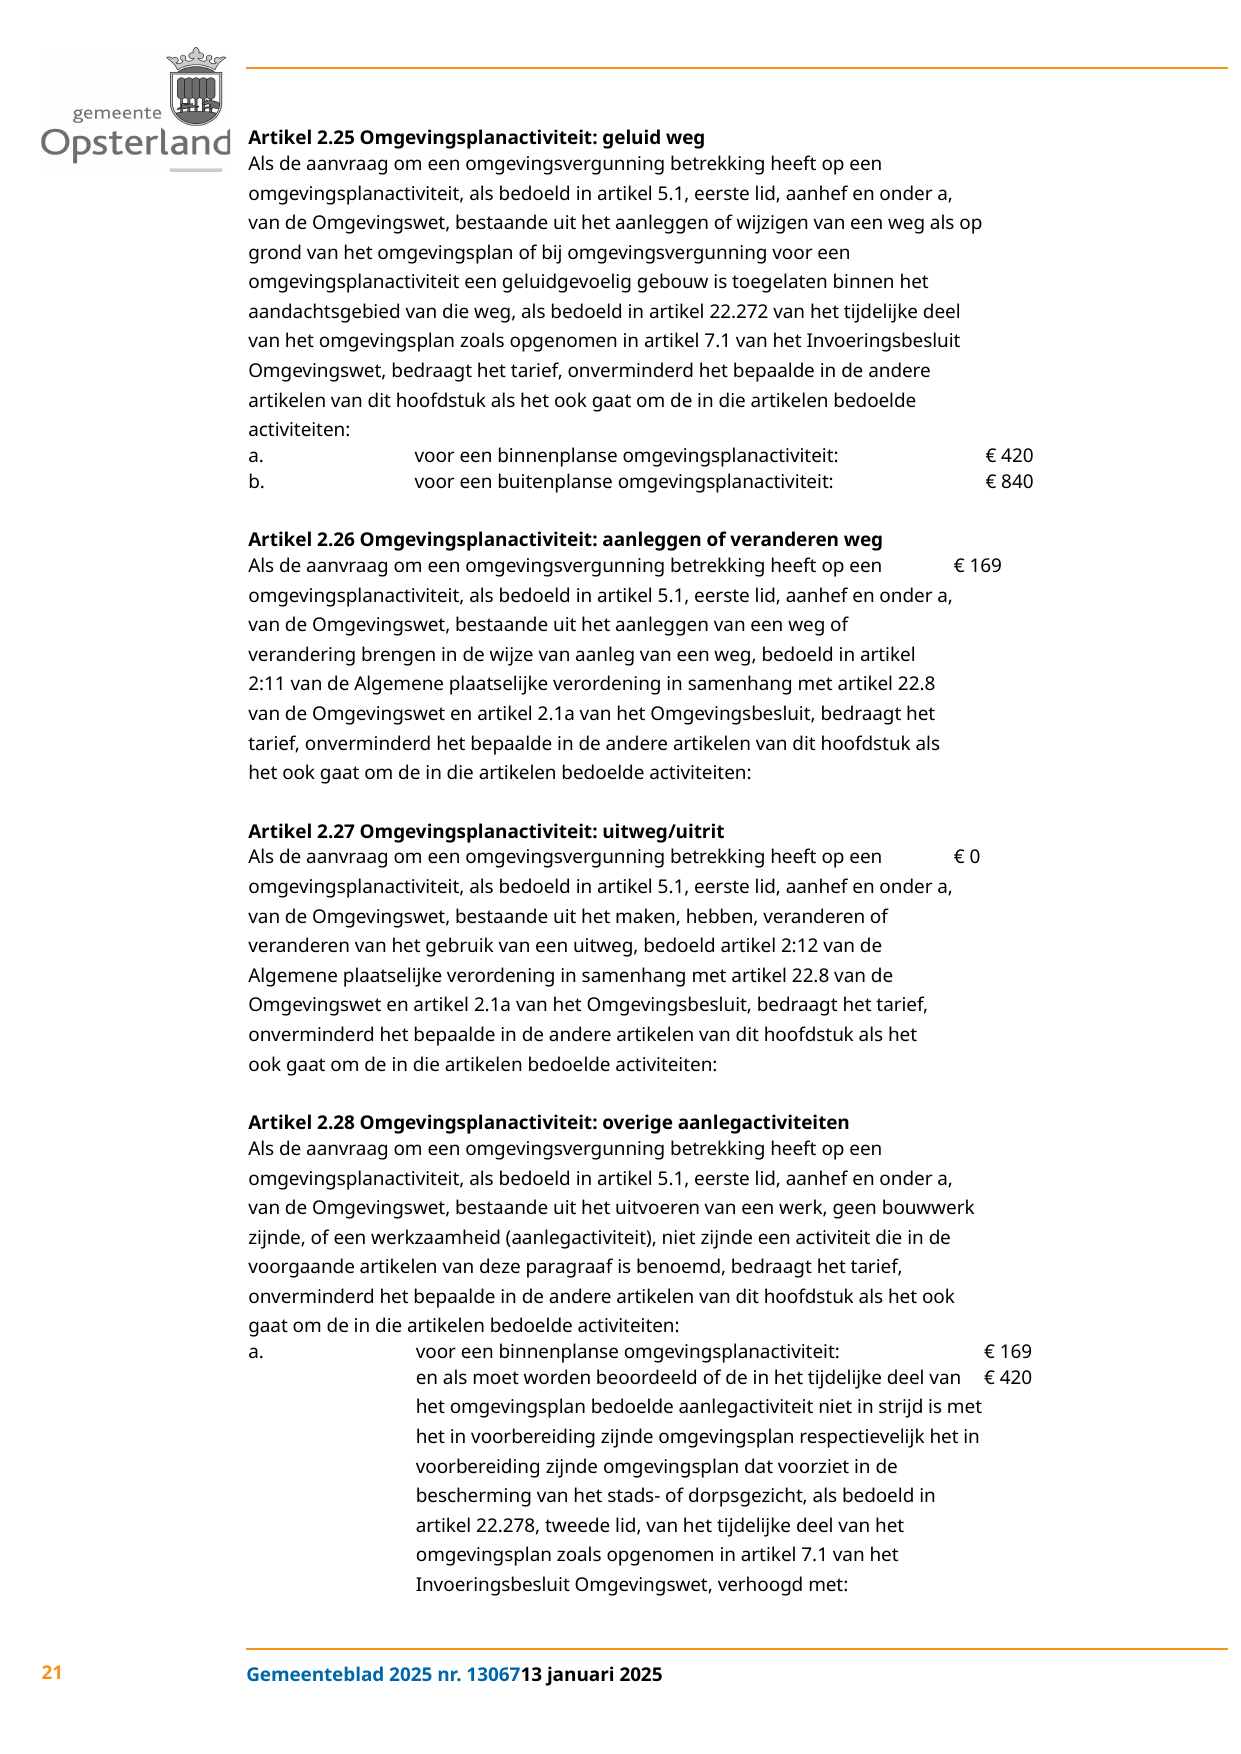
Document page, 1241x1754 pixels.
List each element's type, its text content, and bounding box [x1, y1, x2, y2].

table_cell voor een binnenplanse omgevingsplanactiviteit: [416, 1339, 984, 1364]
table_cell en als moet worden beoordeeld of de in het tijdelijke deel van het omgevingsplan bedoelde aanlegactiviteit niet in strijd is met het in voorbereiding zijnde omgevingsplan respectievelijk het in voorbereiding zijnde omgevingsplan dat voorziet in de bescherming van het stads- of dorpsgezicht, als bedoeld in artikel 22.278, tweede lid, van het tijdelijke deel van het omgevingsplan zoals opgenomen in artikel 7.1 van het Invoeringsbesluit Omgevingswet, verhoogd met: [416, 1364, 984, 1597]
table_header [954, 527, 1152, 552]
table_cell a. [248, 442, 414, 468]
table_header [954, 818, 1152, 844]
table_cell Als de aanvraag om een omgevingsvergunning betrekking heeft op een omgevingsplanactiviteit, als bedoeld in artikel 5.1, eerste lid, aanhef en onder a, van de Omgevingswet, bestaande uit het aanleggen of wijzigen van een weg als op grond van het omgevingsplan of bij omgevingsvergunning voor een omgevingsplanactiviteit een geluidgevoelig gebouw is toegelaten binnen het aandachtsgebied van die weg, als bedoeld in artikel 22.272 van het tijdelijke deel van het omgevingsplan zoals opgenomen in artikel 7.1 van het Invoeringsbesluit Omgevingswet, bedraagt het tarief, onverminderd het bepaalde in de andere artikelen van dit hoofdstuk als het ook gaat om de in die artikelen bedoelde activiteiten: [248, 150, 985, 442]
table_header [985, 125, 1152, 150]
table_cell voor een binnenplanse omgevingsplanactiviteit: [414, 442, 985, 468]
table_cell Als de aanvraag om een omgevingsvergunning betrekking heeft op een omgevingsplanactiviteit, als bedoeld in artikel 5.1, eerste lid, aanhef en onder a, van de Omgevingswet, bestaande uit het uitvoeren van een werk, geen bouwwerk zijnde, of een werkzaamheid (aanlegactiviteit), niet zijnde een activiteit die in de voorgaande artikelen van deze paragraaf is benoemd, bedraagt het tarief, onverminderd het bepaalde in de andere artikelen van dit hoofdstuk als het ook gaat om de in die artikelen bedoelde activiteiten: [248, 1135, 984, 1338]
table_cell [984, 1135, 1152, 1338]
table_cell [985, 150, 1152, 442]
picture [41, 47, 231, 172]
table_cell € 840 [985, 468, 1152, 494]
table_cell a. [248, 1339, 416, 1364]
table_header Artikel 2.26 Omgevingsplanactiviteit: aanleggen of veranderen weg [248, 527, 954, 552]
table_header Artikel 2.27 Omgevingsplanactiviteit: uitweg/uitrit [248, 818, 954, 844]
table_cell voor een buitenplanse omgevingsplanactiviteit: [414, 468, 985, 494]
table_cell b. [248, 468, 414, 494]
table_cell € 169 [984, 1339, 1152, 1364]
table_cell Als de aanvraag om een omgevingsvergunning betrekking heeft op een omgevingsplanactiviteit, als bedoeld in artikel 5.1, eerste lid, aanhef en onder a, van de Omgevingswet, bestaande uit het maken, hebben, veranderen of veranderen van het gebruik van een uitweg, bedoeld artikel 2:12 van de Algemene plaatselijke verordening in samenhang met artikel 22.8 van de Omgevingswet en artikel 2.1a van het Omgevingsbesluit, bedraagt het tarief, onverminderd het bepaalde in de andere artikelen van dit hoofdstuk als het ook gaat om de in die artikelen bedoelde activiteiten: [248, 844, 954, 1077]
table_cell [248, 1364, 416, 1597]
table_cell € 420 [984, 1364, 1152, 1597]
table_cell Als de aanvraag om een omgevingsvergunning betrekking heeft op een omgevingsplanactiviteit, als bedoeld in artikel 5.1, eerste lid, aanhef en onder a, van de Omgevingswet, bestaande uit het aanleggen van een weg of verandering brengen in de wijze van aanleg van een weg, bedoeld in artikel 2:11 van de Algemene plaatselijke verordening in samenhang met artikel 22.8 van de Omgevingswet en artikel 2.1a van het Omgevingsbesluit, bedraagt het tarief, onverminderd het bepaalde in de andere artikelen van dit hoofdstuk als het ook gaat om de in die artikelen bedoelde activiteiten: [248, 552, 954, 785]
table_header Artikel 2.28 Omgevingsplanactiviteit: overige aanlegactiviteiten [248, 1110, 984, 1135]
table_cell € 0 [954, 844, 1152, 1077]
table_header Artikel 2.25 Omgevingsplanactiviteit: geluid weg [248, 125, 985, 150]
table_cell € 420 [985, 442, 1152, 468]
table_header [984, 1110, 1152, 1135]
table_cell € 169 [954, 552, 1152, 785]
